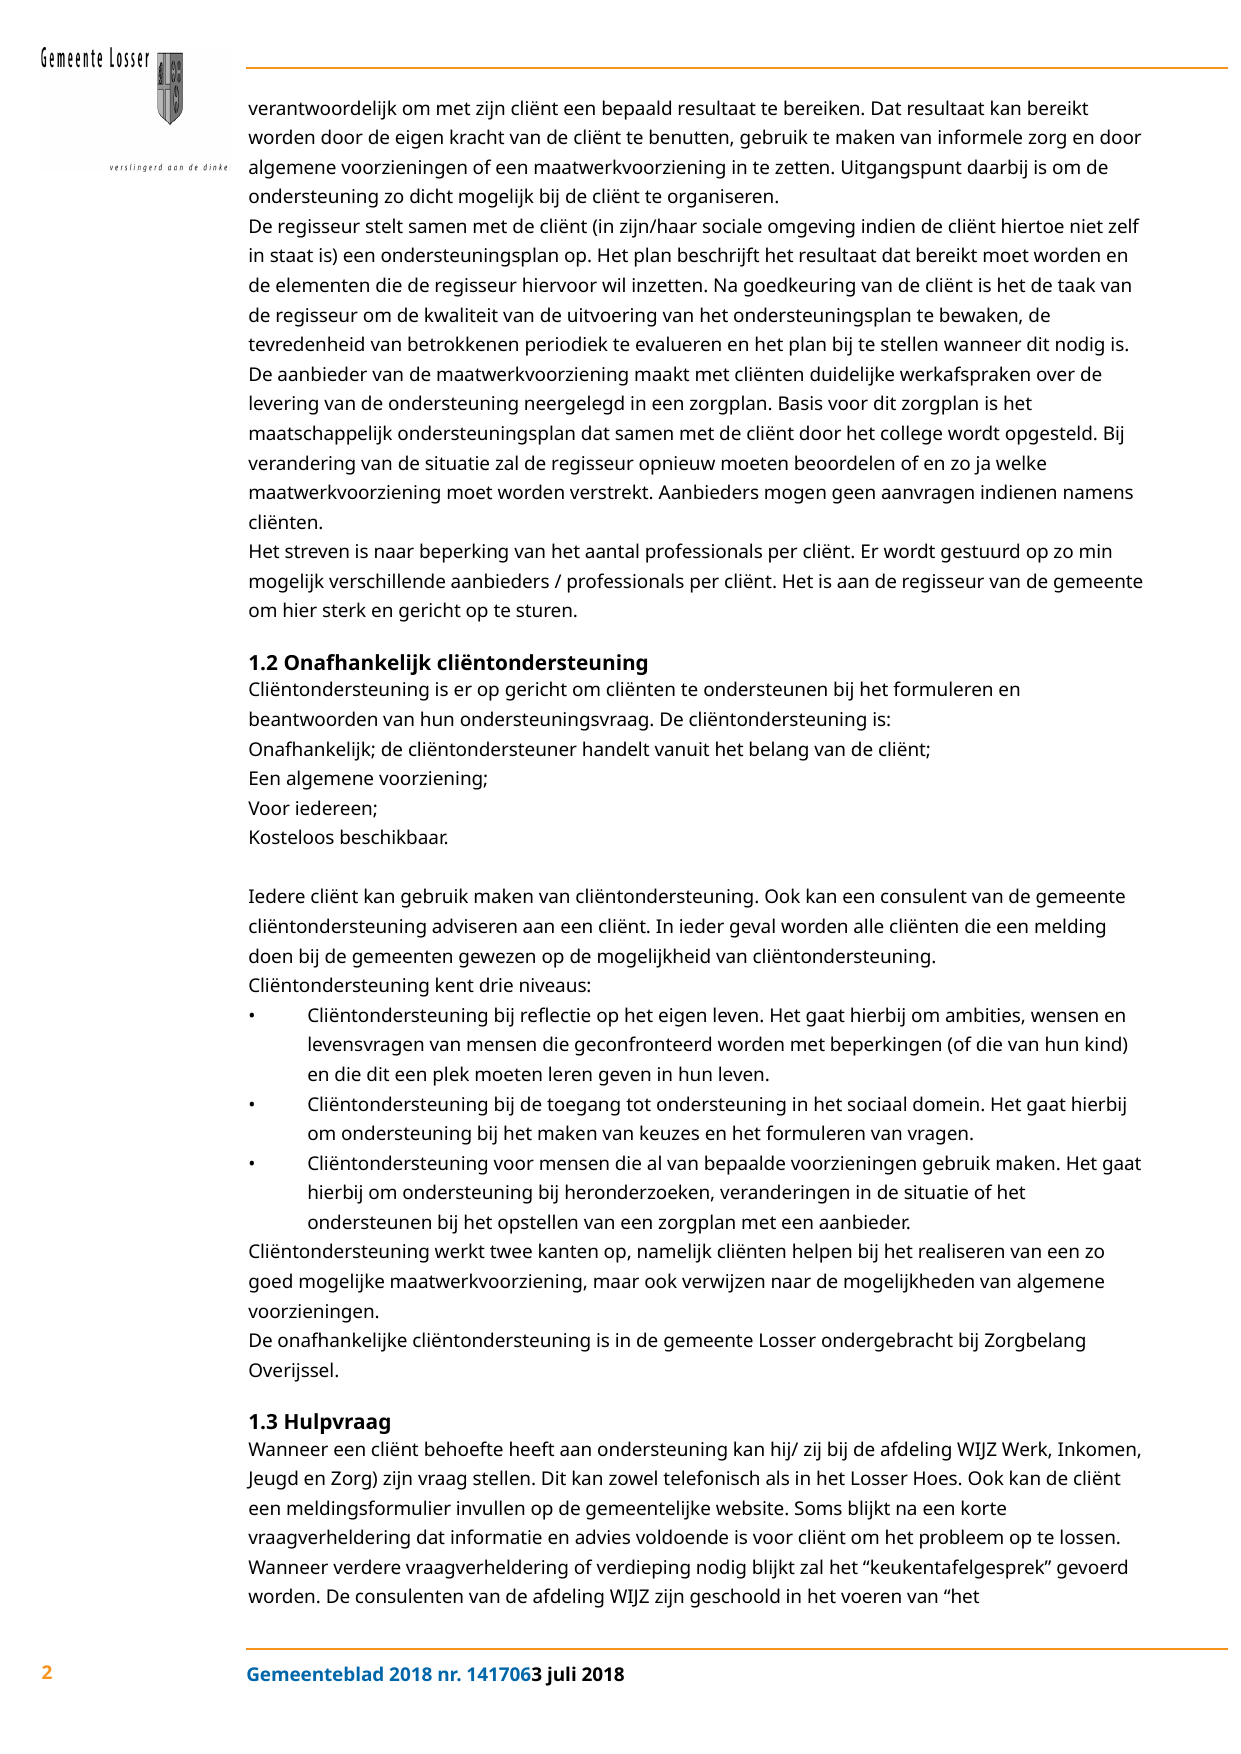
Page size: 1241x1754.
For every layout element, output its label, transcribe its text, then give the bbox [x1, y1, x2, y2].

text Een algemene voorziening; [248, 765, 1152, 791]
text Kosteloos beschikbaar. [248, 824, 1152, 850]
picture [41, 47, 231, 172]
text Het streven is naar beperking van het aantal professionals per cliënt. Er wordt gestuurd op zo min mogelijk verschillende aanbieders / professionals per cliënt. Het is aan de regisseur van de gemeente om hier sterk en gericht op te sturen. [248, 538, 1152, 623]
text De regisseur stelt samen met de cliënt (in zijn/haar sociale omgeving indien de cliënt hiertoe niet zelf in staat is) een ondersteuningsplan op. Het plan beschrijft het resultaat dat bereikt moet worden en de elementen die de regisseur hiervoor wil inzetten. Na goedkeuring van de cliënt is het de taak van de regisseur om de kwaliteit van de uitvoering van het ondersteuningsplan te bewaken, de tevredenheid van betrokkenen periodiek te evalueren en het plan bij te stellen wanneer dit nodig is. [248, 213, 1152, 357]
text verantwoordelijk om met zijn cliënt een bepaald resultaat te bereiken. Dat resultaat kan bereikt worden door de eigen kracht van de cliënt te benutten, gebruik te maken van informele zorg en door algemene voorzieningen of een maatwerkvoorziening in te zetten. Uitgangspunt daarbij is om de ondersteuning zo dicht mogelijk bij de cliënt te organiseren. [248, 95, 1152, 209]
text De aanbieder van de maatwerkvoorziening maakt met cliënten duidelijke werkafspraken over de levering van de ondersteuning neergelegd in een zorgplan. Basis voor dit zorgplan is het maatschappelijk ondersteuningsplan dat samen met de cliënt door het college wordt opgesteld. Bij verandering van de situatie zal de regisseur opnieuw moeten beoordelen of en zo ja welke maatwerkvoorziening moet worden verstrekt. Aanbieders mogen geen aanvragen indienen namens cliënten. [248, 361, 1152, 535]
text De onafhankelijke cliëntondersteuning is in de gemeente Losser ondergebracht bij Zorgbelang Overijssel. [248, 1327, 1152, 1383]
text Cliëntondersteuning kent drie niveaus: [248, 972, 1152, 998]
text Iedere cliënt kan gebruik maken van cliëntondersteuning. Ook kan een consulent van de gemeente cliëntondersteuning adviseren aan een cliënt. In ieder geval worden alle cliënten die een melding doen bij de gemeenten gewezen op de mogelijkheid van cliëntondersteuning. [248, 884, 1152, 968]
text Wanneer een cliënt behoefte heeft aan ondersteuning kan hij/ zij bij de afdeling WIJZ Werk, Inkomen, Jeugd en Zorg) zijn vraag stellen. Dit kan zowel telefonisch als in het Losser Hoes. Ook kan de cliënt een meldingsformulier invullen op de gemeentelijke website. Soms blijkt na een korte vraagverheldering dat informatie en advies voldoende is voor cliënt om het probleem op te lossen. Wanneer verdere vraagverheldering of verdieping nodig blijkt zal het “keukentafelgesprek” gevoerd worden. De consulenten van de afdeling WIJZ zijn geschoold in het voeren van “het [248, 1436, 1152, 1609]
text Onafhankelijk; de cliëntondersteuner handelt vanuit het belang van de cliënt; [248, 736, 1152, 761]
text Cliëntondersteuning werkt twee kanten op, namelijk cliënten helpen bij het realiseren van een zo goed mogelijke maatwerkvoorziening, maar ook verwijzen naar de mogelijkheden van algemene voorzieningen. [248, 1239, 1152, 1323]
list Cliëntondersteuning bij de toegang tot ondersteuning in het sociaal domein. Het gaat hierbij om ondersteuning bij het maken van keuzes en het formuleren van vragen. [248, 1091, 1152, 1146]
list Cliëntondersteuning bij reflectie op het eigen leven. Het gaat hierbij om ambities, wensen en levensvragen van mensen die geconfronteerd worden met beperkingen (of die van hun kind) en die dit een plek moeten leren geven in hun leven. [248, 1002, 1152, 1087]
text 1.3 Hulpvraag [248, 1407, 1152, 1436]
text Cliëntondersteuning is er op gericht om cliënten te ondersteunen bij het formuleren en beantwoorden van hun ondersteuningsvraag. De cliëntondersteuning is: [248, 677, 1152, 732]
text 1.2 Onafhankelijk cliëntondersteuning [248, 648, 1152, 677]
list Cliëntondersteuning voor mensen die al van bepaalde voorzieningen gebruik maken. Het gaat hierbij om ondersteuning bij heronderzoeken, veranderingen in de situatie of het ondersteunen bij het opstellen van een zorgplan met een aanbieder. [248, 1150, 1152, 1235]
text Voor iedereen; [248, 795, 1152, 821]
